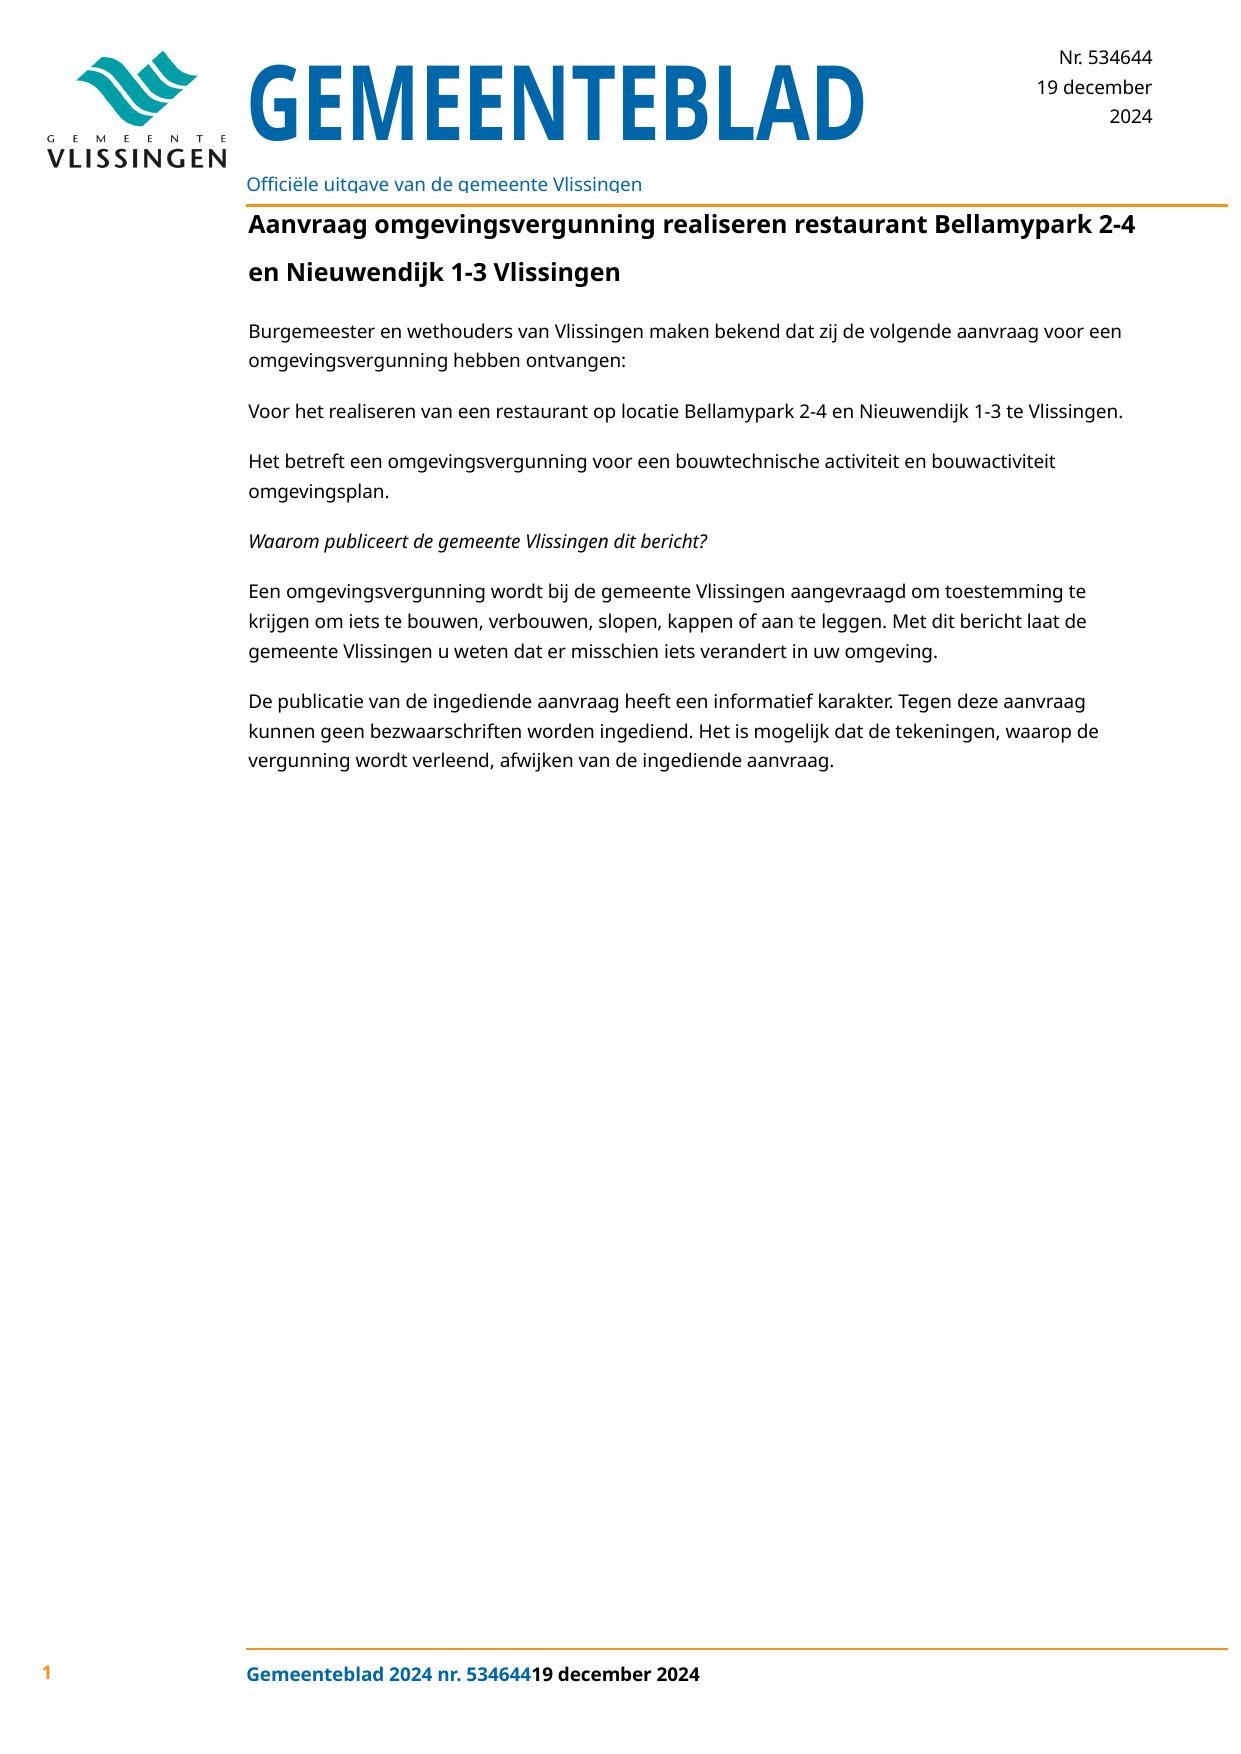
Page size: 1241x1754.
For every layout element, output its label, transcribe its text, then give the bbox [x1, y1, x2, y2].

text Voor het realiseren van een restaurant op locatie Bellamypark 2-4 en Nieuwendijk 1-3 te Vlissingen. [248, 398, 1152, 424]
picture [41, 47, 231, 172]
text Een omgevingsvergunning wordt bij de gemeente Vlissingen aangevraagd om toestemming te krijgen om iets te bouwen, verbouwen, slopen, kappen of aan te leggen. Met dit bericht laat de gemeente Vlissingen u weten dat er misschien iets verandert in uw omgeving. [248, 579, 1152, 664]
text Aanvraag omgevingsvergunning realiseren restaurant Bellamypark 2-4 en Nieuwendijk 1-3 Vlissingen [248, 207, 1152, 288]
text Waarom publiceert de gemeente Vlissingen dit bericht? [248, 528, 1152, 554]
text Het betreft een omgevingsvergunning voor een bouwtechnische activiteit en bouwactiviteit omgevingsplan. [248, 448, 1152, 504]
text De publicatie van de ingediende aanvraag heeft een informatief karakter. Tegen deze aanvraag kunnen geen bezwaarschriften worden ingediend. Het is mogelijk dat de tekeningen, waarop de vergunning wordt verleend, afwijken van de ingediende aanvraag. [248, 688, 1152, 773]
text Burgemeester en wethouders van Vlissingen maken bekend dat zij de volgende aanvraag voor een omgevingsvergunning hebben ontvangen: [248, 318, 1152, 373]
